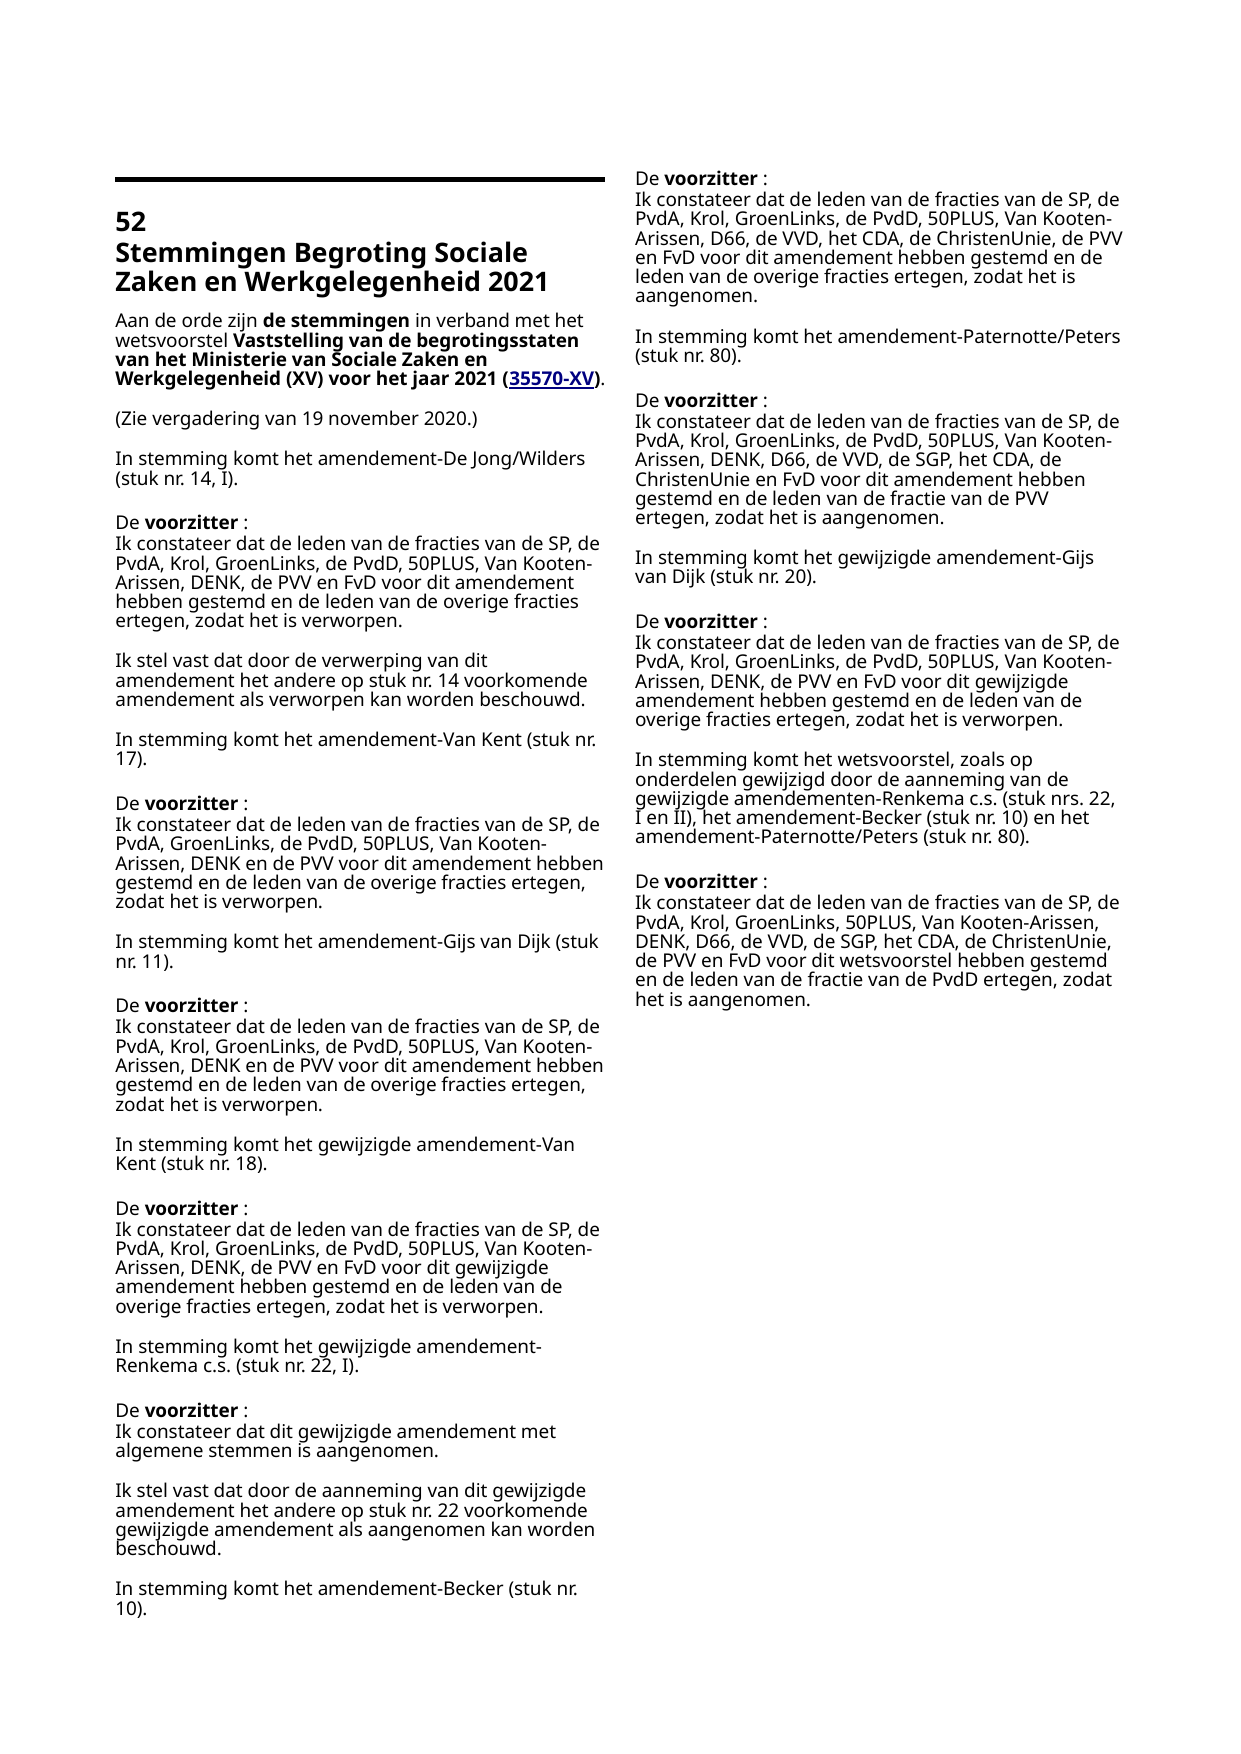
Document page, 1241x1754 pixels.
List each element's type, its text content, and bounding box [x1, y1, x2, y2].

text Ik constateer dat de leden van de fracties van de SP, de PvdA, Krol, GroenLinks, de PvdD, 50PLUS, Van Kooten-Arissen, DENK, D66, de VVD, de SGP, het CDA, de ChristenUnie en FvD voor dit amendement hebben gestemd en de leden van de fractie van de PVV ertegen, zodat het is aangenomen. [635, 413, 1125, 528]
text De voorzitter : [635, 387, 1125, 413]
text Ik constateer dat de leden van de fracties van de SP, de PvdA, Krol, GroenLinks, 50PLUS, Van Kooten-Arissen, DENK, D66, de VVD, de SGP, het CDA, de ChristenUnie, de PVV en FvD voor dit wetsvoorstel hebben gestemd en de leden van de fractie van de PvdD ertegen, zodat het is aangenomen. [635, 894, 1125, 1010]
text Ik stel vast dat door de aanneming van dit gewijzigde amendement het andere op stuk nr. 22 voorkomende gewijzigde amendement als aangenomen kan worden beschouwd. [115, 1482, 605, 1559]
text De voorzitter : [115, 1195, 605, 1221]
text Ik constateer dat de leden van de fracties van de SP, de PvdA, Krol, GroenLinks, de PvdD, 50PLUS, Van Kooten-Arissen, DENK, de PVV en FvD voor dit gewijzigde amendement hebben gestemd en de leden van de overige fracties ertegen, zodat het is verworpen. [115, 1221, 605, 1317]
text Ik constateer dat de leden van de fracties van de SP, de PvdA, GroenLinks, de PvdD, 50PLUS, Van Kooten-Arissen, DENK en de PVV voor dit amendement hebben gestemd en de leden van de overige fracties ertegen, zodat het is verworpen. [115, 816, 605, 912]
text In stemming komt het gewijzigde amendement-Gijs van Dijk (stuk nr. 20). [635, 549, 1125, 588]
text Aan de orde zijn de stemmingen in verband met het wetsvoorstel Vaststelling van de begrotingsstaten van het Ministerie van Sociale Zaken en Werkgelegenheid (XV) voor het jaar 2021 (35570-XV). [115, 312, 605, 389]
text De voorzitter : [635, 165, 1125, 191]
text De voorzitter : [635, 869, 1125, 894]
text In stemming komt het wetsvoorstel, zoals op onderdelen gewijzigd door de aanneming van de gewijzigde amendementen-Renkema c.s. (stuk nrs. 22, I en II), het amendement-Becker (stuk nr. 10) en het amendement-Paternotte/Peters (stuk nr. 80). [635, 751, 1125, 848]
text In stemming komt het gewijzigde amendement-Van Kent (stuk nr. 18). [115, 1136, 605, 1174]
text In stemming komt het gewijzigde amendement-Renkema c.s. (stuk nr. 22, I). [115, 1338, 605, 1376]
text In stemming komt het amendement-Van Kent (stuk nr. 17). [115, 731, 605, 769]
text Ik stel vast dat door de verwerping van dit amendement het andere op stuk nr. 14 voorkomende amendement als verworpen kan worden beschouwd. [115, 652, 605, 710]
text Stemmingen Begroting Sociale Zaken en Werkgelegenheid 2021 [115, 239, 605, 312]
text De voorzitter : [115, 509, 605, 535]
text De voorzitter : [635, 608, 1125, 634]
text 52 [115, 203, 605, 239]
text (Zie vergadering van 19 november 2020.) [115, 410, 605, 429]
text Ik constateer dat de leden van de fracties van de SP, de PvdA, Krol, GroenLinks, de PvdD, 50PLUS, Van Kooten-Arissen, DENK, de PVV en FvD voor dit gewijzigde amendement hebben gestemd en de leden van de overige fracties ertegen, zodat het is verworpen. [635, 634, 1125, 731]
text De voorzitter : [115, 790, 605, 816]
text In stemming komt het amendement-De Jong/Wilders (stuk nr. 14, I). [115, 450, 605, 489]
text De voorzitter : [115, 993, 605, 1018]
text Ik constateer dat de leden van de fracties van de SP, de PvdA, Krol, GroenLinks, de PvdD, 50PLUS, Van Kooten-Arissen, D66, de VVD, het CDA, de ChristenUnie, de PVV en FvD voor dit amendement hebben gestemd en de leden van de overige fracties ertegen, zodat het is aangenomen. [635, 191, 1125, 307]
text In stemming komt het amendement-Becker (stuk nr. 10). [115, 1580, 605, 1619]
text Ik constateer dat de leden van de fracties van de SP, de PvdA, Krol, GroenLinks, de PvdD, 50PLUS, Van Kooten-Arissen, DENK en de PVV voor dit amendement hebben gestemd en de leden van de overige fracties ertegen, zodat het is verworpen. [115, 1018, 605, 1115]
text In stemming komt het amendement-Paternotte/Peters (stuk nr. 80). [635, 328, 1125, 366]
text In stemming komt het amendement-Gijs van Dijk (stuk nr. 11). [115, 933, 605, 972]
text Ik constateer dat de leden van de fracties van de SP, de PvdA, Krol, GroenLinks, de PvdD, 50PLUS, Van Kooten-Arissen, DENK, de PVV en FvD voor dit amendement hebben gestemd en de leden van de overige fracties ertegen, zodat het is verworpen. [115, 535, 605, 632]
text De voorzitter : [115, 1397, 605, 1423]
text Ik constateer dat dit gewijzigde amendement met algemene stemmen is aangenomen. [115, 1423, 605, 1462]
